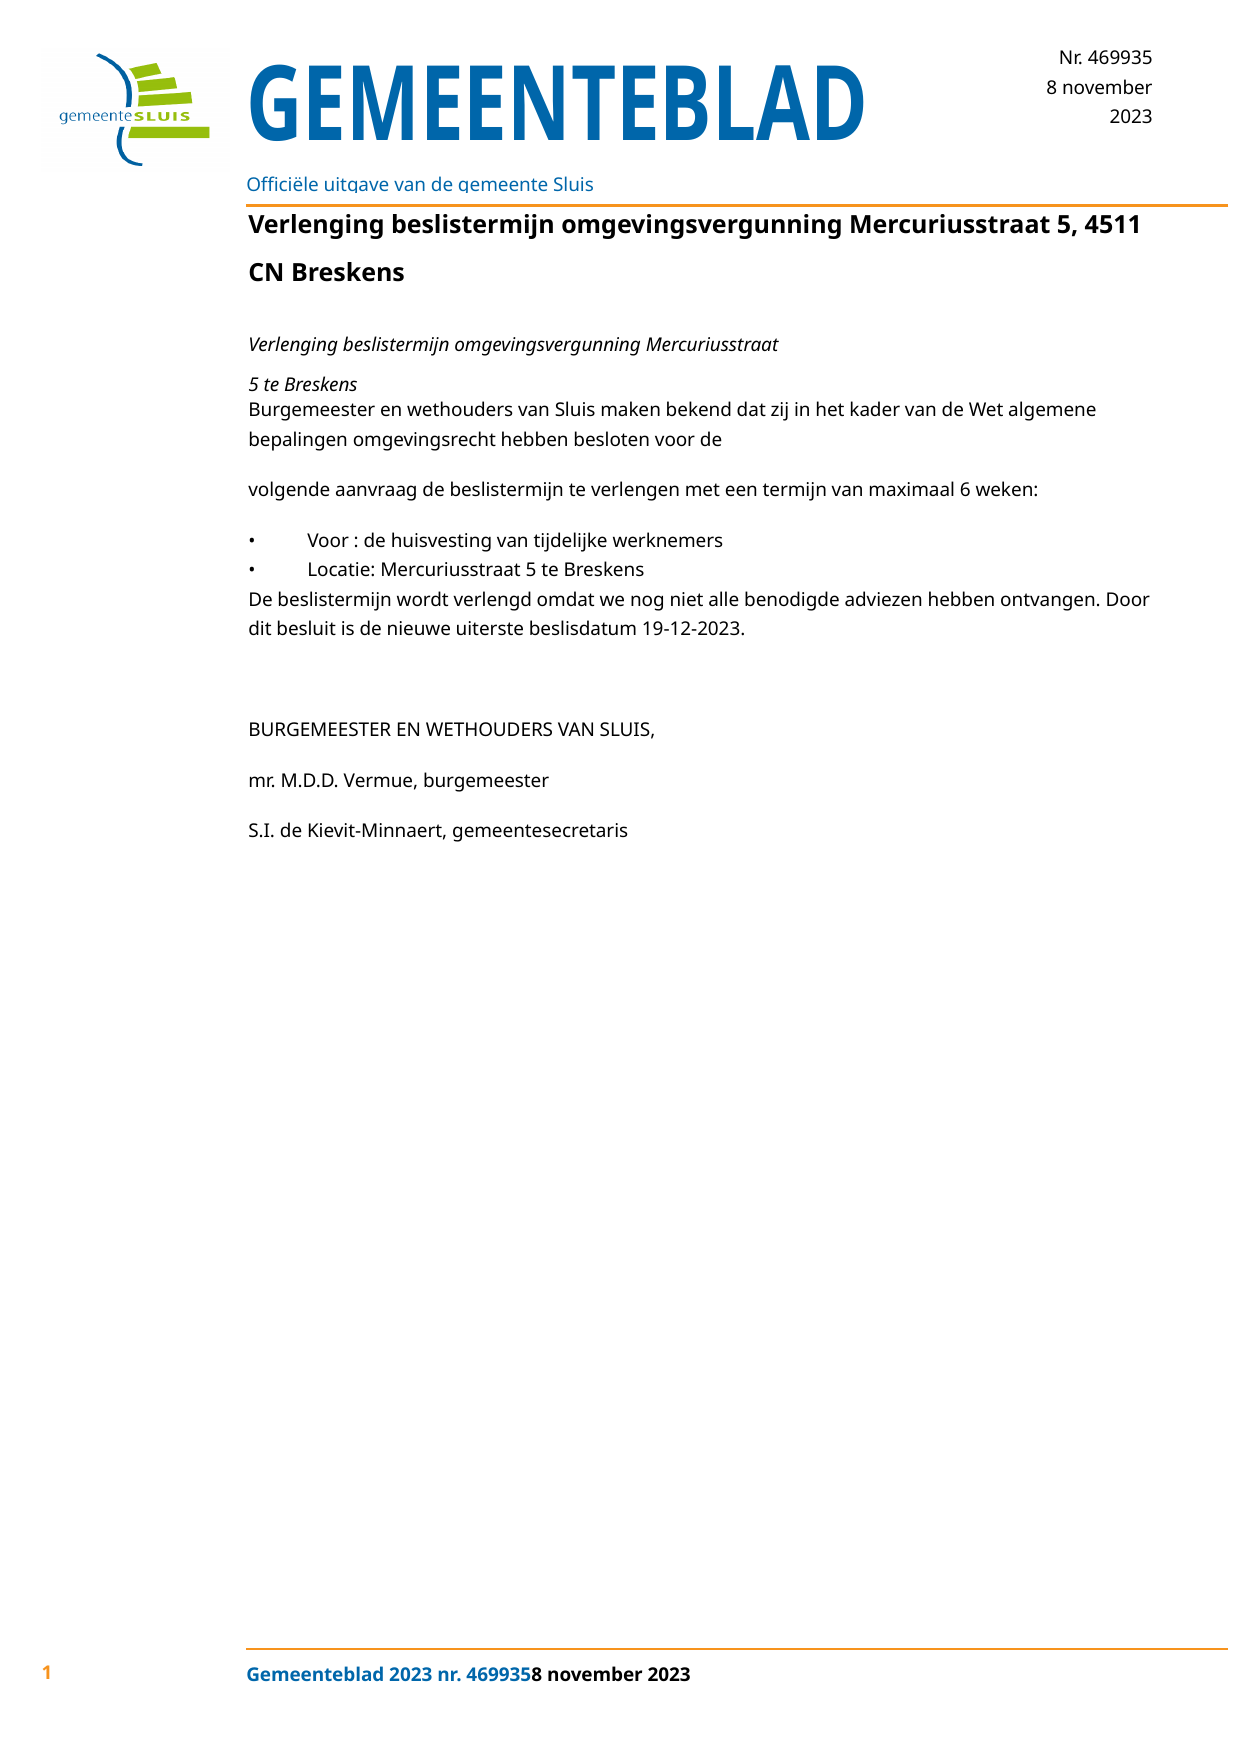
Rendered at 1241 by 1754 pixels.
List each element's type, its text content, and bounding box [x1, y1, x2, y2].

text Verlenging beslistermijn omgevingsvergunning Mercuriusstraat 5, 4511 CN Breskens [248, 207, 1152, 288]
text BURGEMEESTER EN WETHOUDERS VAN SLUIS, [248, 716, 1152, 742]
list Voor : de huisvesting van tijdelijke werknemers [248, 527, 1152, 553]
text De beslistermijn wordt verlengd omdat we nog niet alle benodigde adviezen hebben ontvangen. Door dit besluit is de nieuwe uiterste beslisdatum 19-12-2023. [248, 586, 1152, 641]
text mr. M.D.D. Vermue, burgemeester [248, 767, 1152, 793]
text 5 te Breskens [248, 371, 1152, 396]
text Verlenging beslistermijn omgevingsvergunning Mercuriusstraat [248, 331, 1152, 357]
list Locatie: Mercuriusstraat 5 te Breskens [248, 556, 1152, 582]
text volgende aanvraag de beslistermijn te verlengen met een termijn van maximaal 6 weken: [248, 476, 1152, 502]
text S.I. de Kievit-Minnaert, gemeentesecretaris [248, 817, 1152, 843]
text Burgemeester en wethouders van Sluis maken bekend dat zij in het kader van de Wet algemene bepalingen omgevingsrecht hebben besloten voor de [248, 396, 1152, 452]
picture [41, 47, 231, 172]
